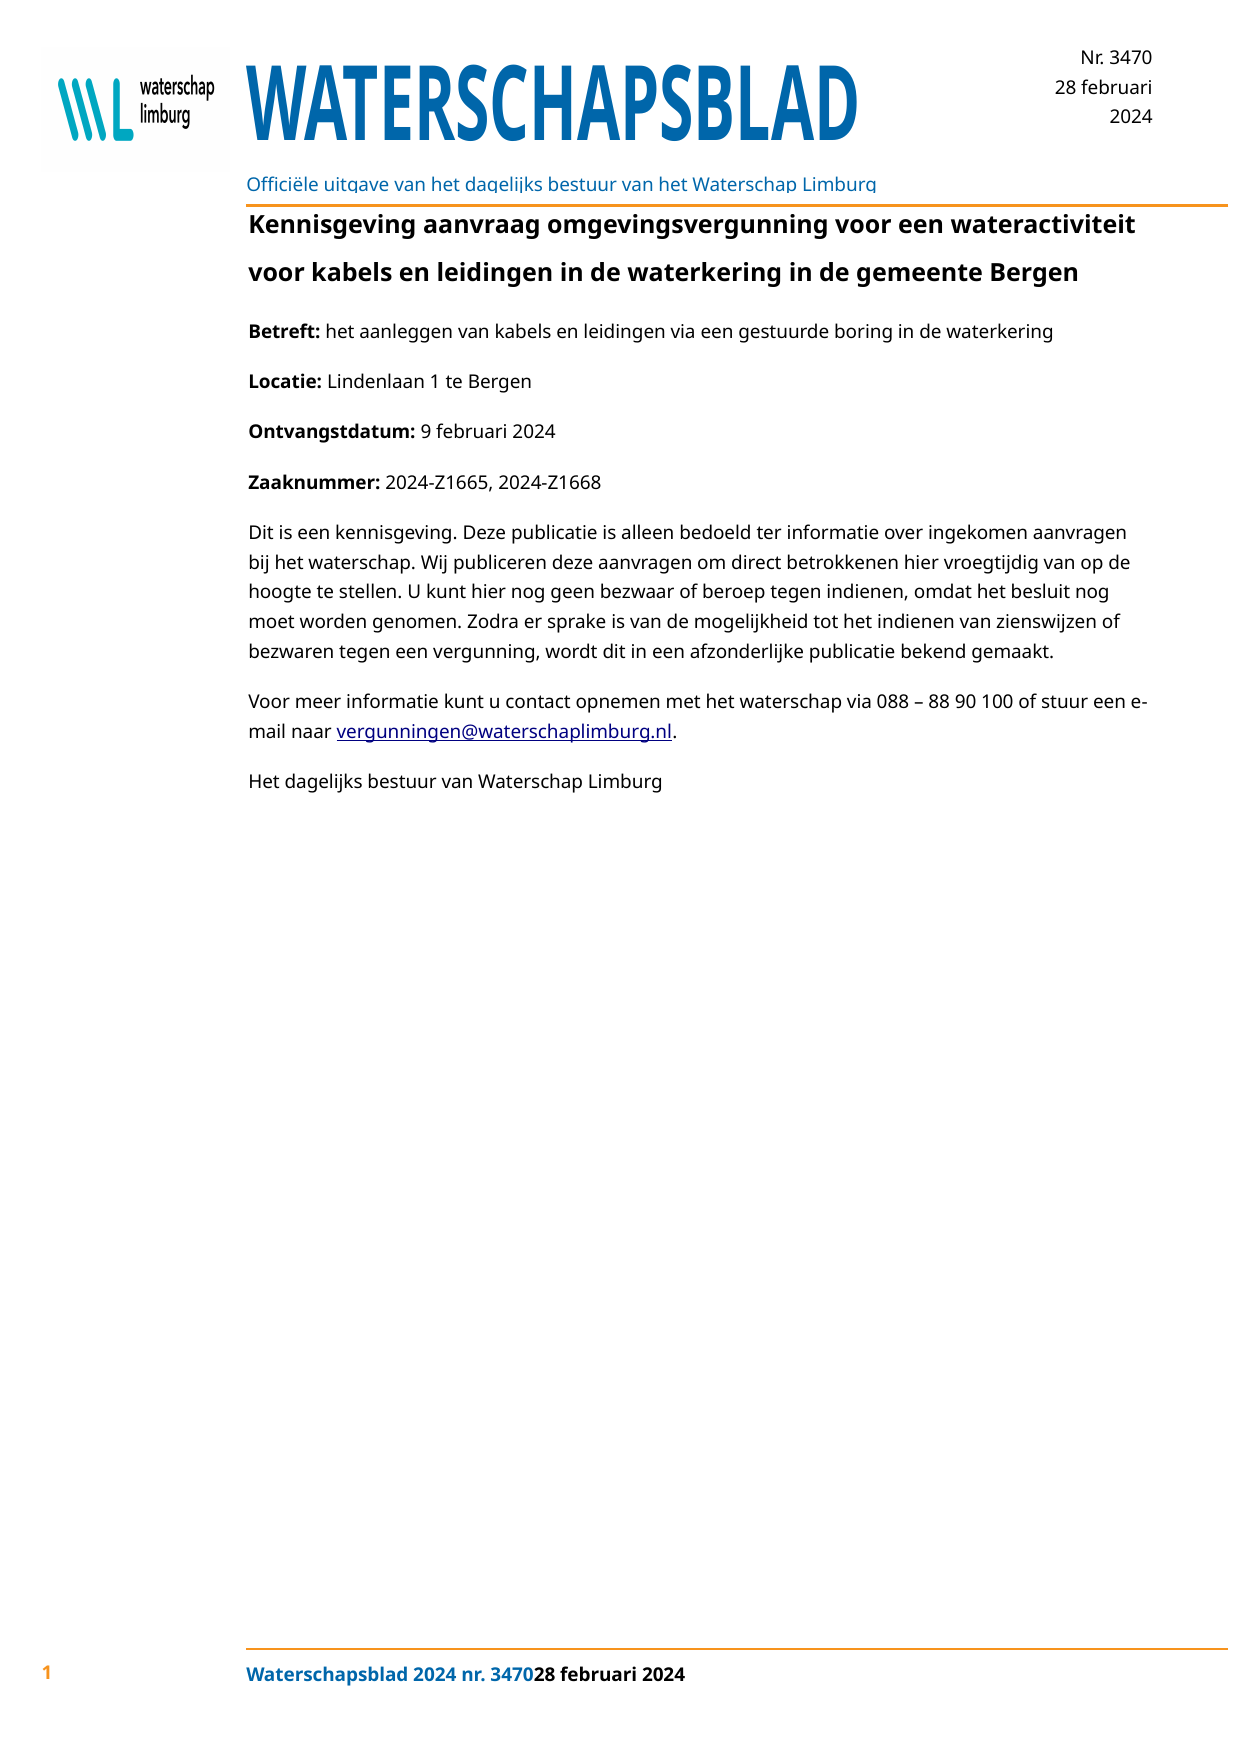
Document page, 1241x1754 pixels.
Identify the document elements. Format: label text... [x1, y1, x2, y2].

text Locatie: Lindenlaan 1 te Bergen [248, 368, 1152, 394]
text Voor meer informatie kunt u contact opnemen met het waterschap via 088 – 88 90 100 of stuur een e-mail naar vergunningen@waterschaplimburg.nl. [248, 688, 1152, 744]
text Zaaknummer: 2024-Z1665, 2024-Z1668 [248, 469, 1152, 495]
text Het dagelijks bestuur van Waterschap Limburg [248, 768, 1152, 794]
text Betreft: het aanleggen van kabels en leidingen via een gestuurde boring in de waterkering [248, 318, 1152, 344]
text Dit is een kennisgeving. Deze publicatie is alleen bedoeld ter informatie over ingekomen aanvragen bij het waterschap. Wij publiceren deze aanvragen om direct betrokkenen hier vroegtijdig van op de hoogte te stellen. U kunt hier nog geen bezwaar of beroep tegen indienen, omdat het besluit nog moet worden genomen. Zodra er sprake is van de mogelijkheid tot het indienen van zienswijzen of bezwaren tegen een vergunning, wordt dit in een afzonderlijke publicatie bekend gemaakt. [248, 519, 1152, 664]
text Ontvangstdatum: 9 februari 2024 [248, 419, 1152, 444]
text Kennisgeving aanvraag omgevingsvergunning voor een wateractiviteit voor kabels en leidingen in de waterkering in de gemeente Bergen [248, 207, 1152, 288]
picture [41, 47, 231, 172]
